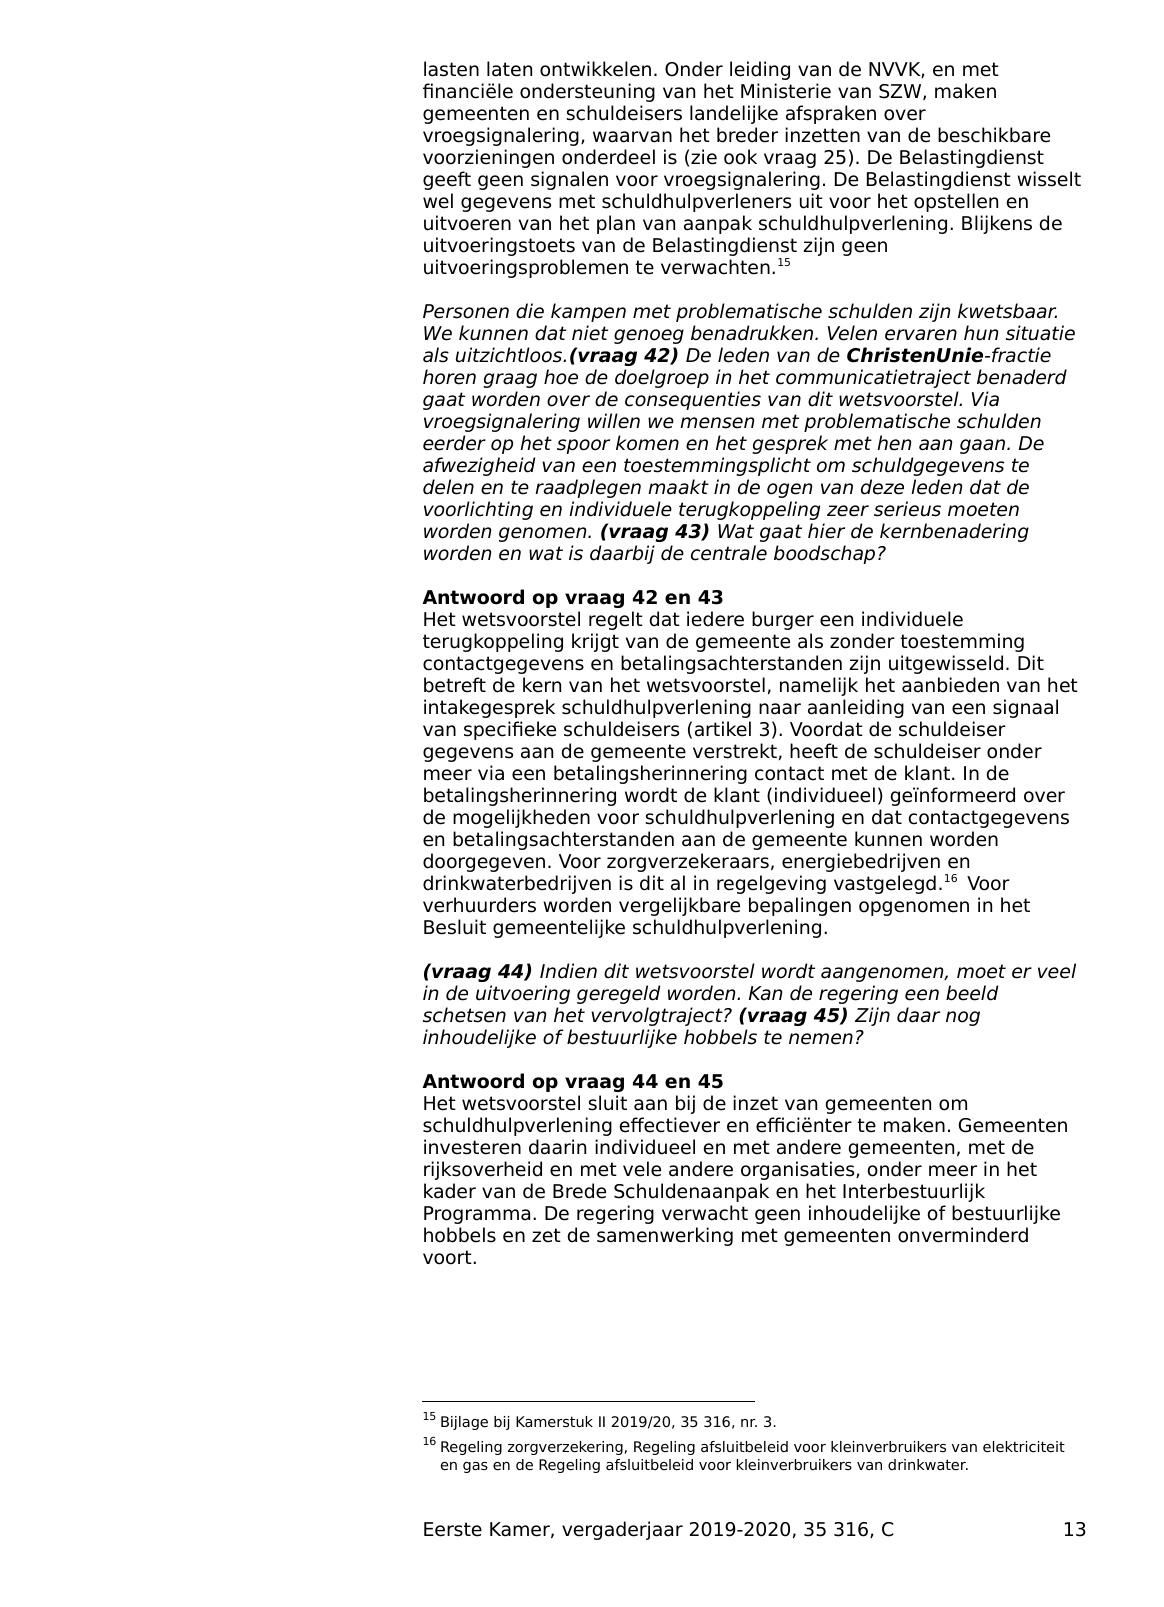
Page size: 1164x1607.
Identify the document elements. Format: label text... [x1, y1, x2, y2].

text lasten laten ontwikkelen. Onder leiding van de NVVK, en met financiële ondersteuning van het Ministerie van SZW, maken gemeenten en schuldeisers landelijke afspraken over vroegsignalering, waarvan het breder inzetten van de beschikbare voorzieningen onderdeel is (zie ook vraag 25). De Belastingdienst geeft geen signalen voor vroegsignalering. De Belastingdienst wisselt wel gegevens met schuldhulpverleners uit voor het opstellen en uitvoeren van het plan van aanpak schuldhulpverlening. Blijkens de uitvoeringstoets van de Belastingdienst zijn geen uitvoeringsproblemen te verwachten. [422, 59, 1087, 279]
text Het wetsvoorstel regelt dat iedere burger een individuele terugkoppeling krijgt van de gemeente als zonder toestemming contactgegevens en betalingsachterstanden zijn uitgewisseld. Dit betreft de kern van het wetsvoorstel, namelijk het aanbieden van het intakegesprek schuldhulpverlening naar aanleiding van een signaal van specifieke schuldeisers (artikel 3). Voordat de schuldeiser gegevens aan de gemeente verstrekt, heeft de schuldeiser onder meer via een betalingsherinnering contact met de klant. In de betalingsherinnering wordt de klant (individueel) geïnformeerd over de mogelijkheden voor schuldhulpverlening en dat contactgegevens en betalingsachterstanden aan de gemeente kunnen worden doorgegeven. Voor zorgverzekeraars, energiebedrijven en drinkwaterbedrijven is dit al in regelgeving vastgelegd. Voor verhuurders worden vergelijkbare bepalingen opgenomen in het Besluit gemeentelijke schuldhulpverlening. [422, 609, 1087, 939]
text Regeling zorgverzekering, Regeling afsluitbeleid voor kleinverbruikers van elektriciteit en gas en de Regeling afsluitbeleid voor kleinverbruikers van drinkwater. [422, 1435, 1087, 1474]
text Antwoord op vraag 42 en 43 [422, 587, 1087, 609]
text (vraag 44) Indien dit wetsvoorstel wordt aangenomen, moet er veel in de uitvoering geregeld worden. Kan de regering een beeld schetsen van het vervolgtraject? (vraag 45) Zijn daar nog inhoudelijke of bestuurlijke hobbels te nemen? [422, 961, 1087, 1049]
text Het wetsvoorstel sluit aan bij de inzet van gemeenten om schuldhulpverlening effectiever en efficiënter te maken. Gemeenten investeren daarin individueel en met andere gemeenten, met de rijksoverheid en met vele andere organisaties, onder meer in het kader van de Brede Schuldenaanpak en het Interbestuurlijk Programma. De regering verwacht geen inhoudelijke of bestuurlijke hobbels en zet de samenwerking met gemeenten onverminderd voort. [422, 1093, 1087, 1269]
text Antwoord op vraag 44 en 45 [422, 1071, 1087, 1093]
text Personen die kampen met problematische schulden zijn kwetsbaar. We kunnen dat niet genoeg benadrukken. Velen ervaren hun situatie als uitzichtloos.(vraag 42) De leden van de ChristenUnie-fractie horen graag hoe de doelgroep in het communicatietraject benaderd gaat worden over de consequenties van dit wetsvoorstel. Via vroegsignalering willen we mensen met problematische schulden eerder op het spoor komen en het gesprek met hen aan gaan. De afwezigheid van een toestemmingsplicht om schuldgegevens te delen en te raadplegen maakt in de ogen van deze leden dat de voorlichting en individuele terugkoppeling zeer serieus moeten worden genomen. (vraag 43) Wat gaat hier de kernbenadering worden en wat is daarbij de centrale boodschap? [422, 301, 1087, 565]
text Bijlage bij Kamerstuk II 2019/20, 35 316, nr. 3. [422, 1410, 1087, 1432]
